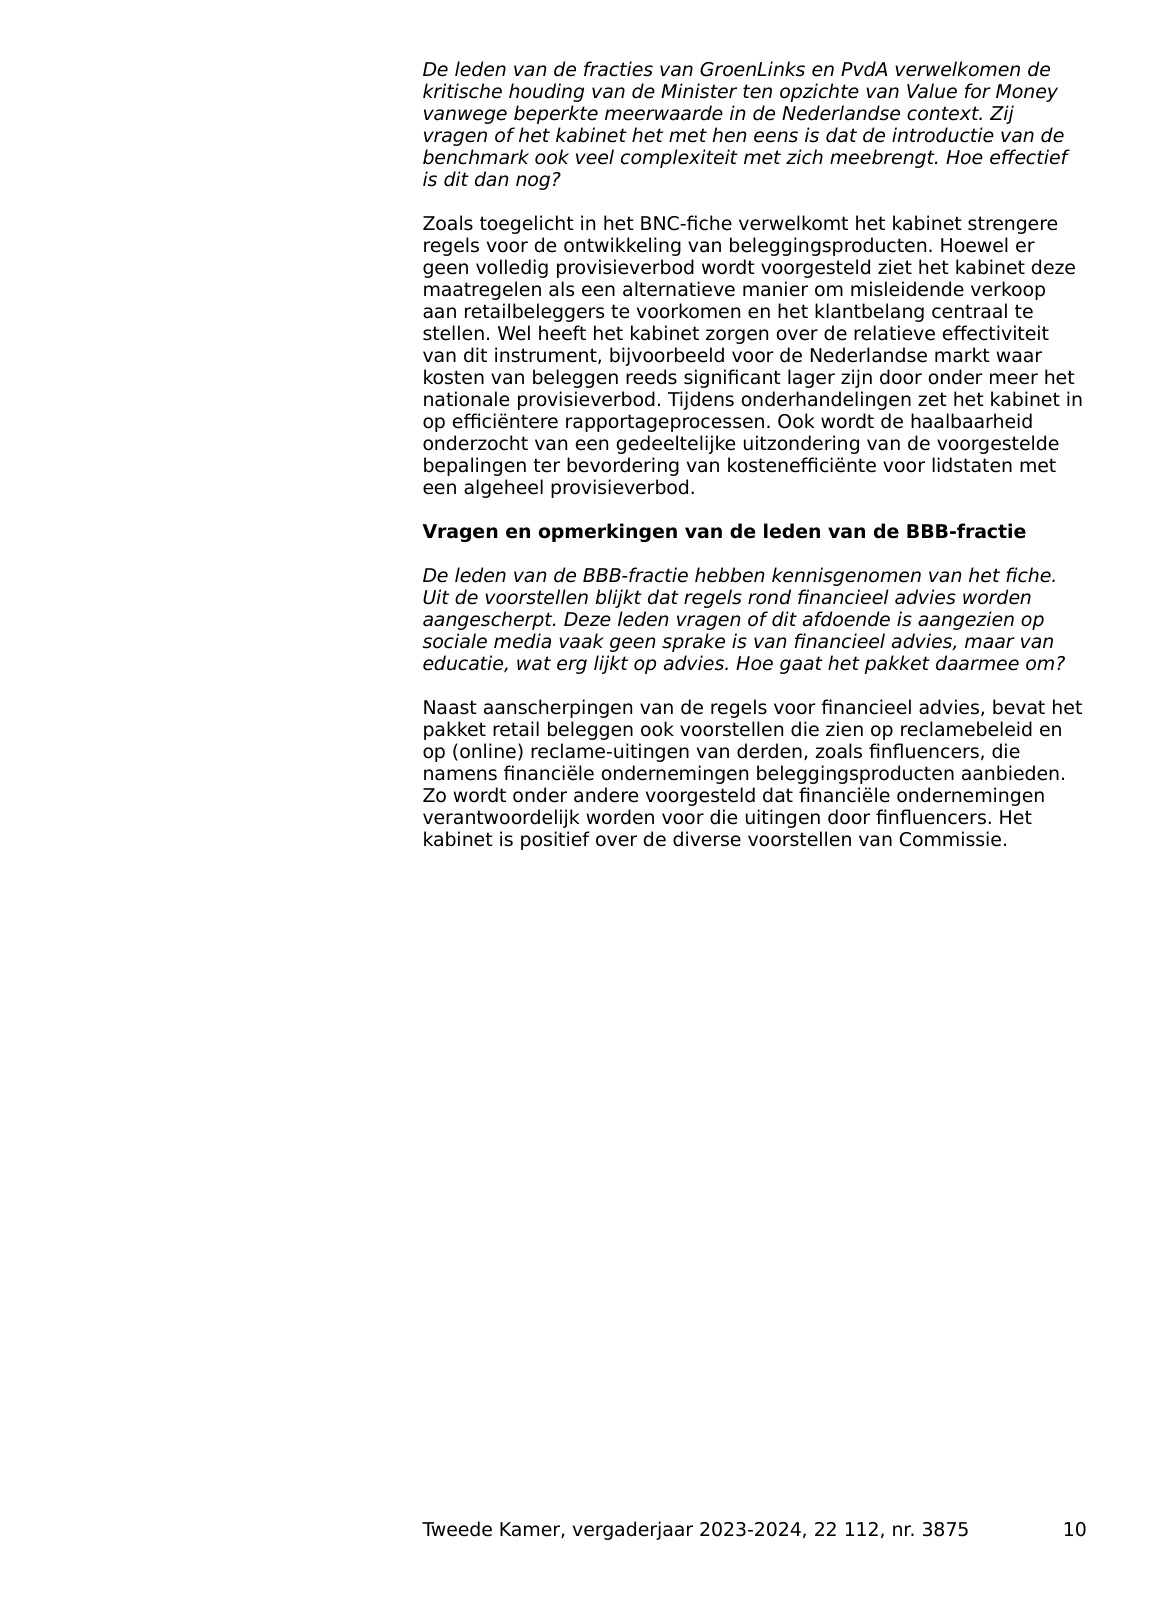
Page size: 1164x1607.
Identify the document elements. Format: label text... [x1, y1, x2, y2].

text De leden van de BBB-fractie hebben kennisgenomen van het fiche. Uit de voorstellen blijkt dat regels rond financieel advies worden aangescherpt. Deze leden vragen of dit afdoende is aangezien op sociale media vaak geen sprake is van financieel advies, maar van educatie, wat erg lijkt op advies. Hoe gaat het pakket daarmee om? [422, 565, 1087, 675]
text De leden van de fracties van GroenLinks en PvdA verwelkomen de kritische houding van de Minister ten opzichte van Value for Money vanwege beperkte meerwaarde in de Nederlandse context. Zij vragen of het kabinet het met hen eens is dat de introductie van de benchmark ook veel complexiteit met zich meebrengt. Hoe effectief is dit dan nog? [422, 59, 1087, 191]
subtitle Vragen en opmerkingen van de leden van de BBB-fractie [422, 521, 1087, 543]
text Zoals toegelicht in het BNC-fiche verwelkomt het kabinet strengere regels voor de ontwikkeling van beleggingsproducten. Hoewel er geen volledig provisieverbod wordt voorgesteld ziet het kabinet deze maatregelen als een alternatieve manier om misleidende verkoop aan retailbeleggers te voorkomen en het klantbelang centraal te stellen. Wel heeft het kabinet zorgen over de relatieve effectiviteit van dit instrument, bijvoorbeeld voor de Nederlandse markt waar kosten van beleggen reeds significant lager zijn door onder meer het nationale provisieverbod. Tijdens onderhandelingen zet het kabinet in op efficiëntere rapportageprocessen. Ook wordt de haalbaarheid onderzocht van een gedeeltelijke uitzondering van de voorgestelde bepalingen ter bevordering van kostenefficiënte voor lidstaten met een algeheel provisieverbod. [422, 213, 1087, 499]
text Naast aanscherpingen van de regels voor financieel advies, bevat het pakket retail beleggen ook voorstellen die zien op reclamebeleid en op (online) reclame-uitingen van derden, zoals finfluencers, die namens financiële ondernemingen beleggingsproducten aanbieden. Zo wordt onder andere voorgesteld dat financiële ondernemingen verantwoordelijk worden voor die uitingen door finfluencers. Het kabinet is positief over de diverse voorstellen van Commissie. [422, 697, 1087, 851]
